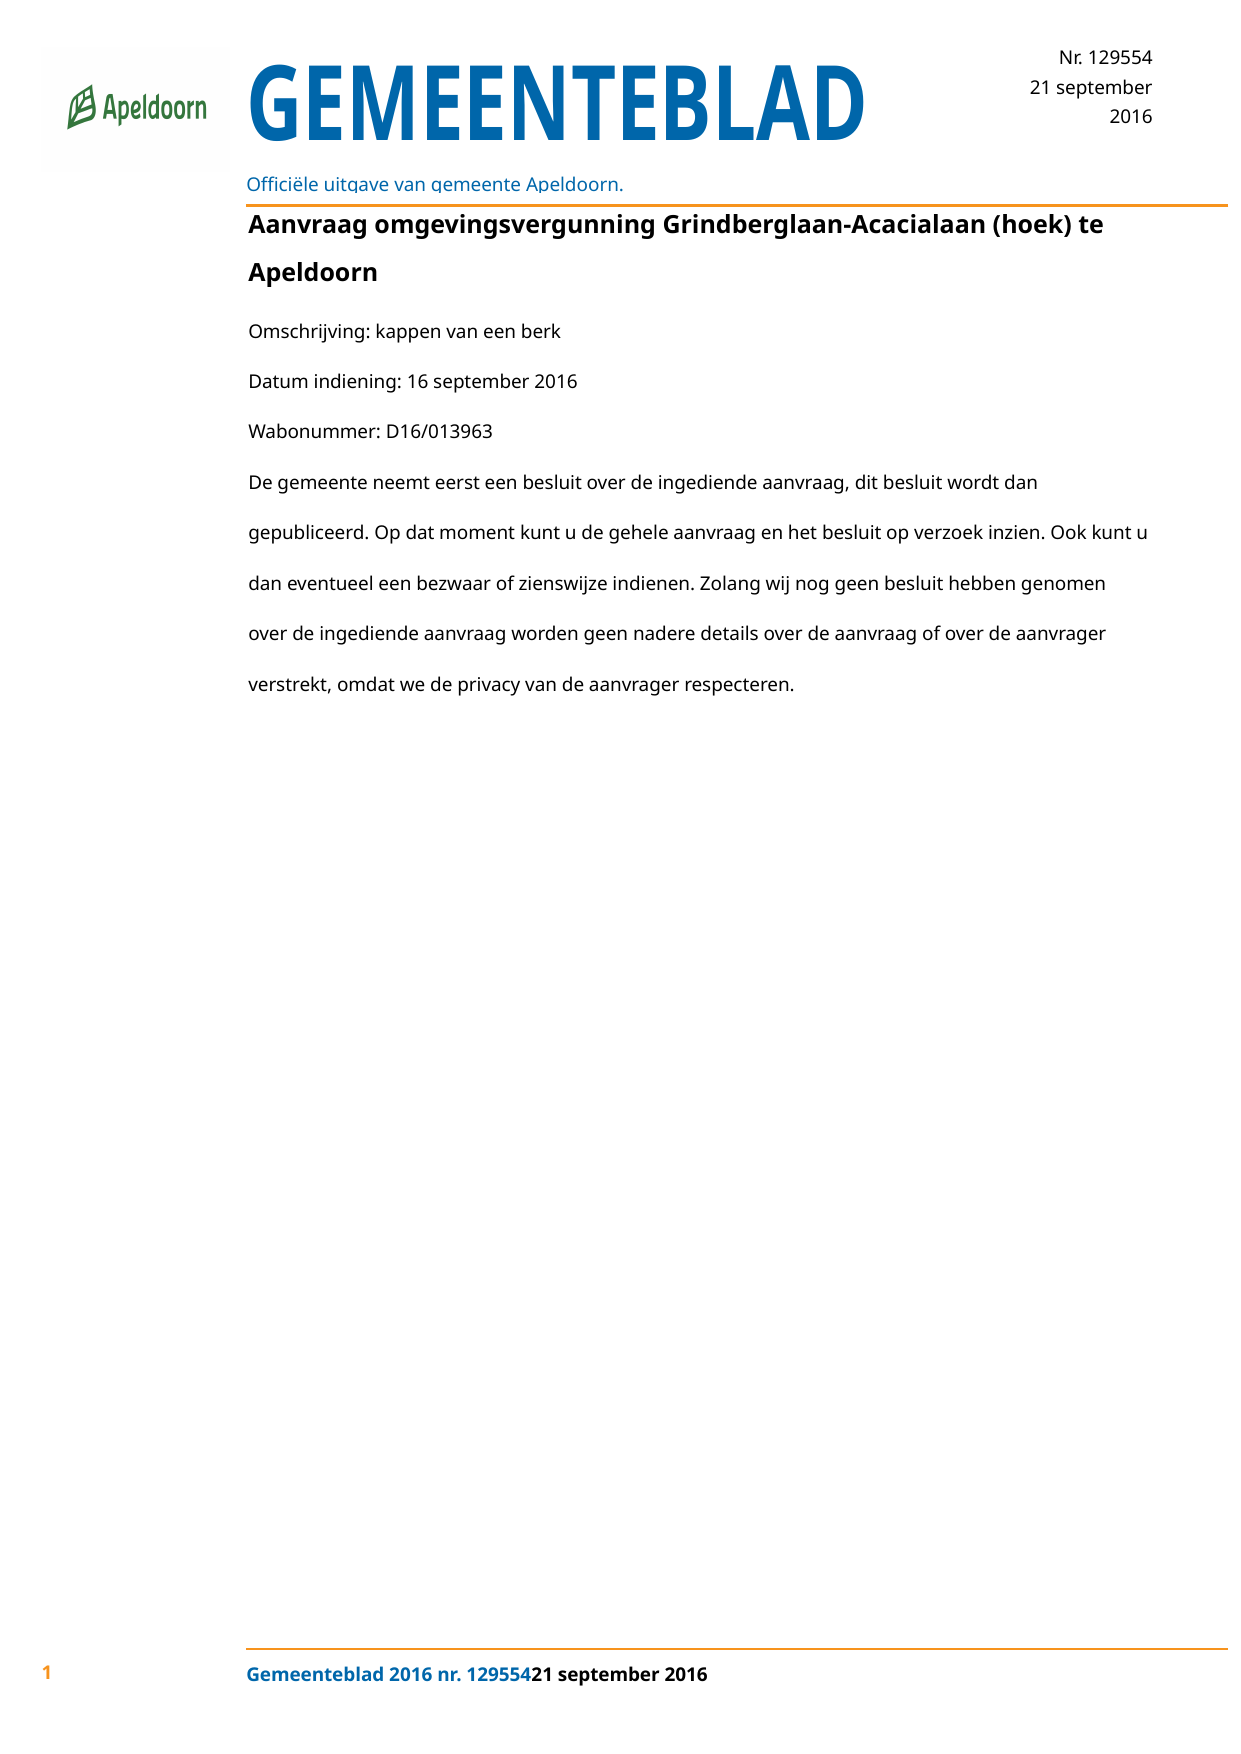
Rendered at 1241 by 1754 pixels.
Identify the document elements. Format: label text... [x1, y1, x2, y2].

picture [41, 47, 231, 172]
text Aanvraag omgevingsvergunning Grindberglaan-Acacialaan (hoek) te Apeldoorn [248, 207, 1152, 288]
text Wabonummer: D16/013963 [248, 419, 1152, 444]
text dan eventueel een bezwaar of zienswijze indienen. Zolang wij nog geen besluit hebben genomen [248, 570, 1152, 596]
text over de ingediende aanvraag worden geen nadere details over de aanvraag of over de aanvrager [248, 620, 1152, 646]
text gepubliceerd. Op dat moment kunt u de gehele aanvraag en het besluit op verzoek inzien. Ook kunt u [248, 519, 1152, 545]
text De gemeente neemt eerst een besluit over de ingediende aanvraag, dit besluit wordt dan [248, 469, 1152, 495]
text Datum indiening: 16 september 2016 [248, 368, 1152, 394]
text verstrekt, omdat we de privacy van de aanvrager respecteren. [248, 671, 1152, 697]
text Omschrijving: kappen van een berk [248, 318, 1152, 344]
